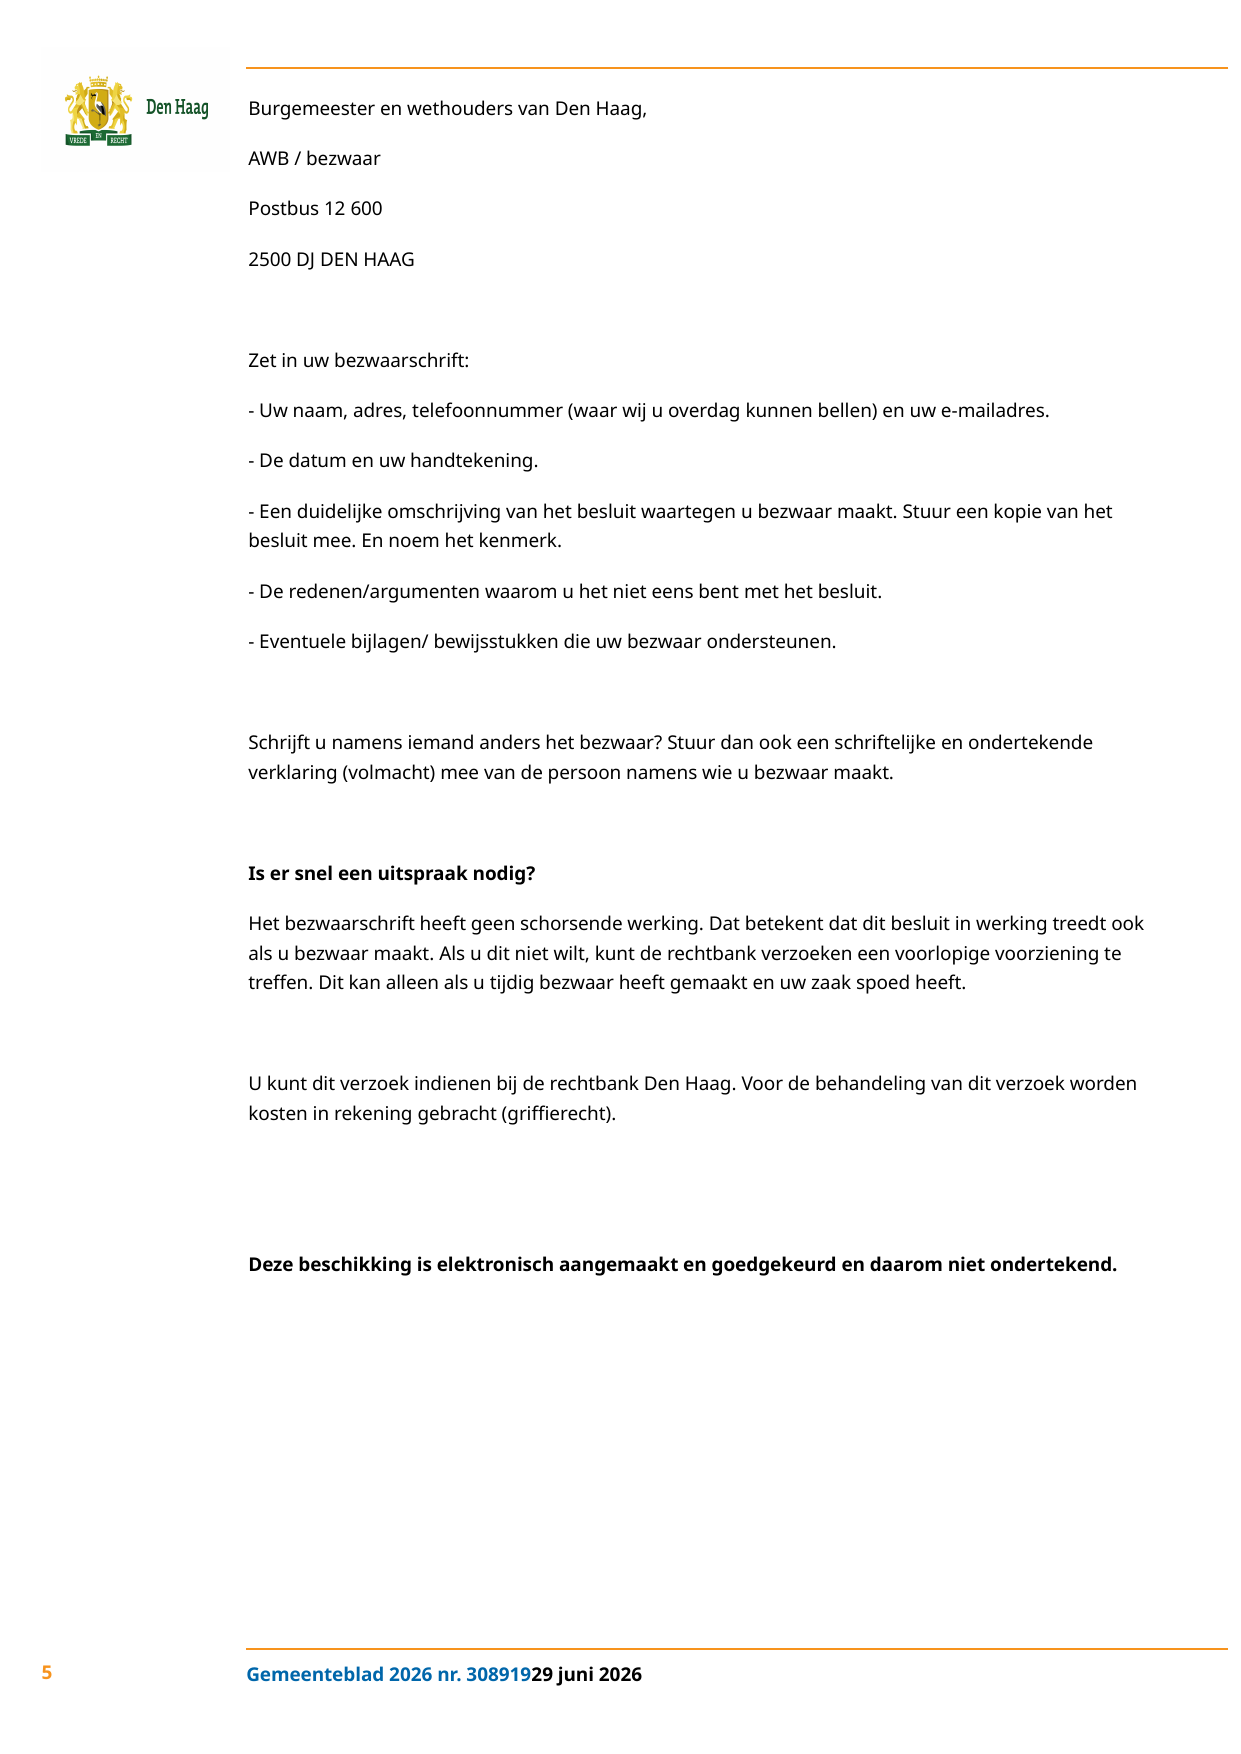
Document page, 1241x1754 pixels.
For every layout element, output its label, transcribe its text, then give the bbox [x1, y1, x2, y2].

text Postbus 12 600 [248, 196, 1152, 221]
picture [41, 47, 231, 172]
text AWB / bezwaar [248, 145, 1152, 171]
text Is er snel een uitspraak nodig? [248, 860, 1152, 886]
text - De redenen/argumenten waarom u het niet eens bent met het besluit. [248, 578, 1152, 604]
text 2500 DJ DEN HAAG [248, 246, 1152, 272]
text Schrijft u namens iemand anders het bezwaar? Stuur dan ook een schriftelijke en ondertekende verklaring (volmacht) mee van de persoon namens wie u bezwaar maakt. [248, 729, 1152, 785]
text Deze beschikking is elektronisch aangemaakt en goedgekeurd en daarom niet ondertekend. [248, 1251, 1152, 1277]
text - Uw naam, adres, telefoonnummer (waar wij u overdag kunnen bellen) en uw e-mailadres. [248, 397, 1152, 423]
text Burgemeester en wethouders van Den Haag, [248, 95, 1152, 121]
text - Een duidelijke omschrijving van het besluit waartegen u bezwaar maakt. Stuur een kopie van het besluit mee. En noem het kenmerk. [248, 498, 1152, 553]
text Zet in uw bezwaarschrift: [248, 347, 1152, 373]
text - Eventuele bijlagen/ bewijsstukken die uw bezwaar ondersteunen. [248, 628, 1152, 654]
text - De datum en uw handtekening. [248, 448, 1152, 473]
text U kunt dit verzoek indienen bij de rechtbank Den Haag. Voor de behandeling van dit verzoek worden kosten in rekening gebracht (griffierecht). [248, 1070, 1152, 1126]
text Het bezwaarschrift heeft geen schorsende werking. Dat betekent dat dit besluit in werking treedt ook als u bezwaar maakt. Als u dit niet wilt, kunt de rechtbank verzoeken een voorlopige voorziening te treffen. Dit kan alleen als u tijdig bezwaar heeft gemaakt en uw zaak spoed heeft. [248, 910, 1152, 995]
